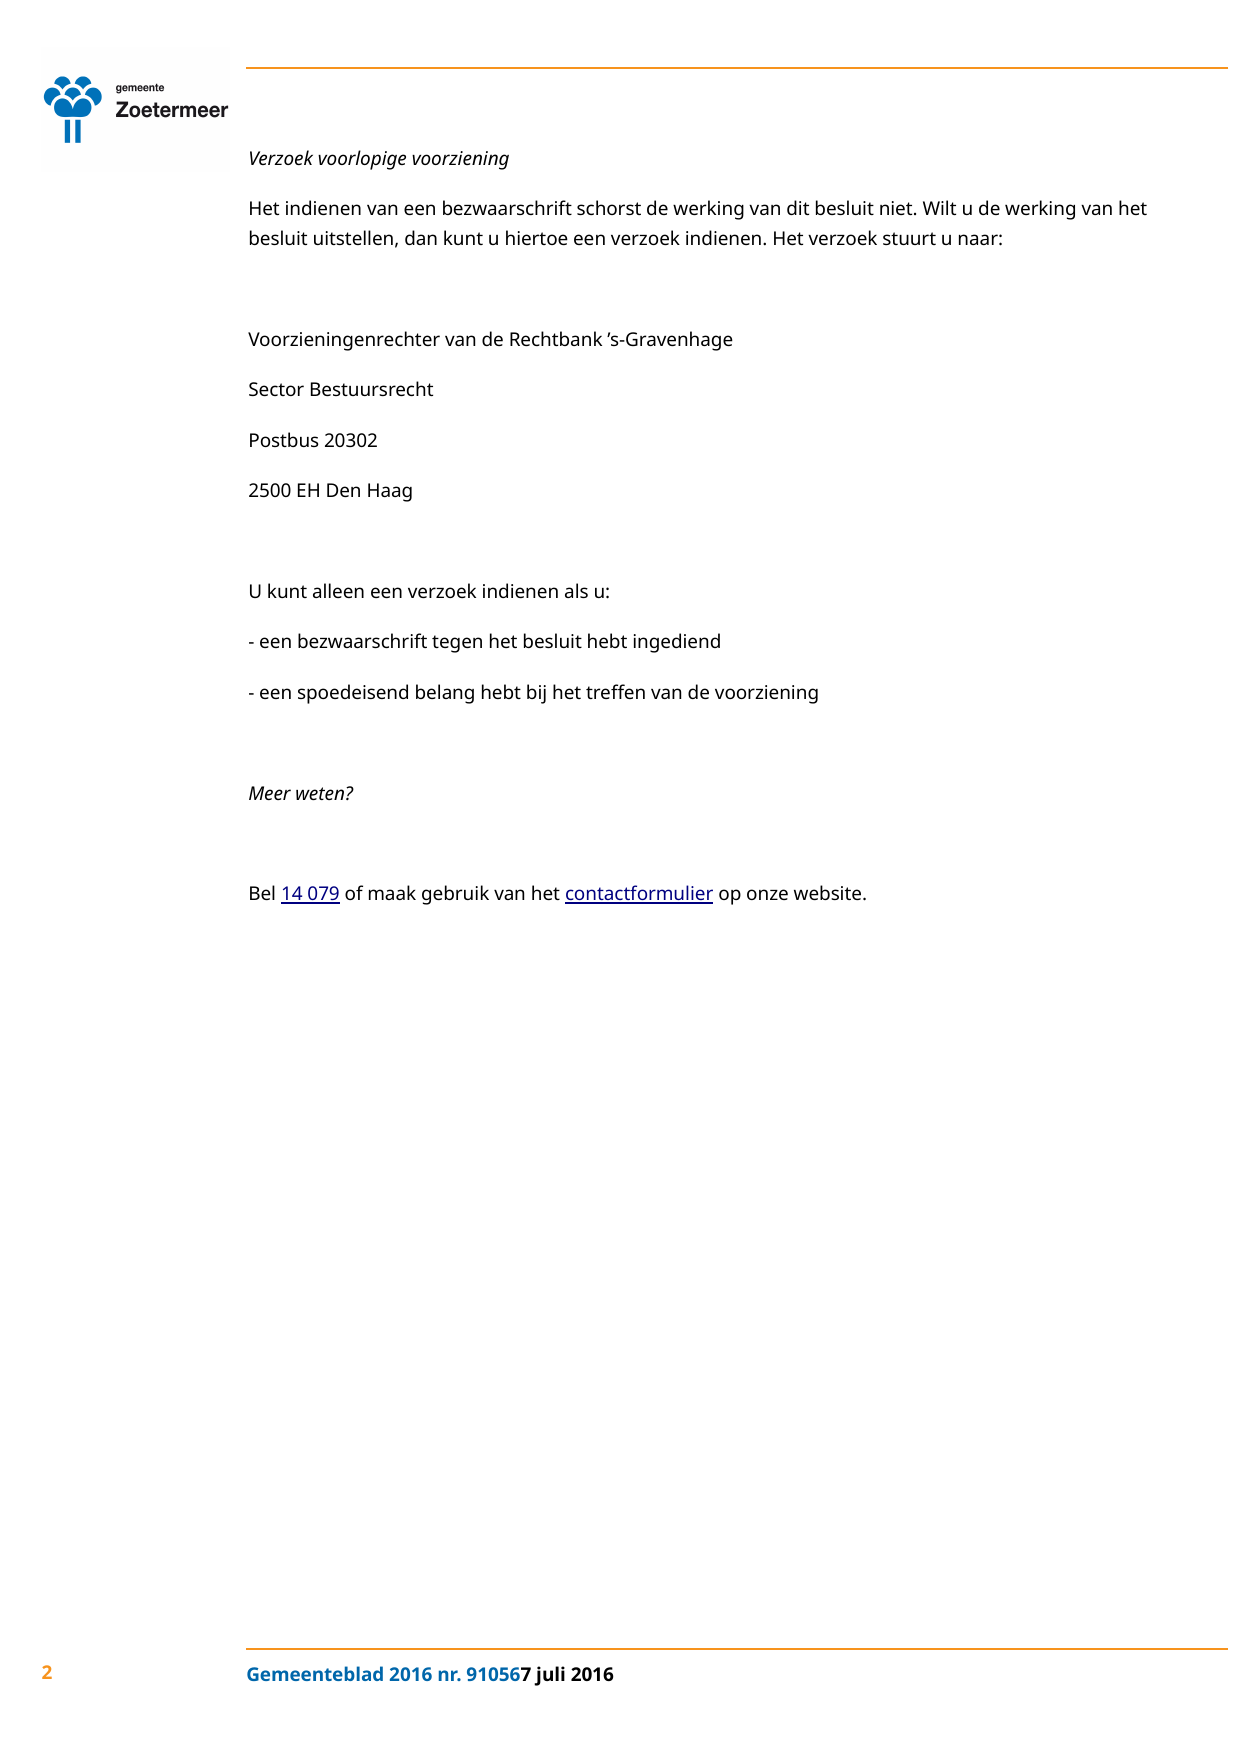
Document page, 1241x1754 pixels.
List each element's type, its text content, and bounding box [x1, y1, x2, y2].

text Postbus 20302 [248, 427, 1152, 453]
picture [41, 47, 231, 172]
text Bel 14 079 of maak gebruik van het contactformulier op onze website. [248, 881, 1152, 906]
text Voorzieningenrechter van de Rechtbank ’s-Gravenhage [248, 326, 1152, 352]
text 2500 EH Den Haag [248, 477, 1152, 503]
text - een spoedeisend belang hebt bij het treffen van de voorziening [248, 679, 1152, 705]
text Sector Bestuursrecht [248, 376, 1152, 402]
text Het indienen van een bezwaarschrift schorst de werking van dit besluit niet. Wilt u de werking van het besluit uitstellen, dan kunt u hiertoe een verzoek indienen. Het verzoek stuurt u naar: [248, 196, 1152, 251]
text U kunt alleen een verzoek indienen als u: [248, 578, 1152, 604]
text Verzoek voorlopige voorziening [248, 145, 1152, 171]
text Meer weten? [248, 780, 1152, 806]
text - een bezwaarschrift tegen het besluit hebt ingediend [248, 628, 1152, 654]
